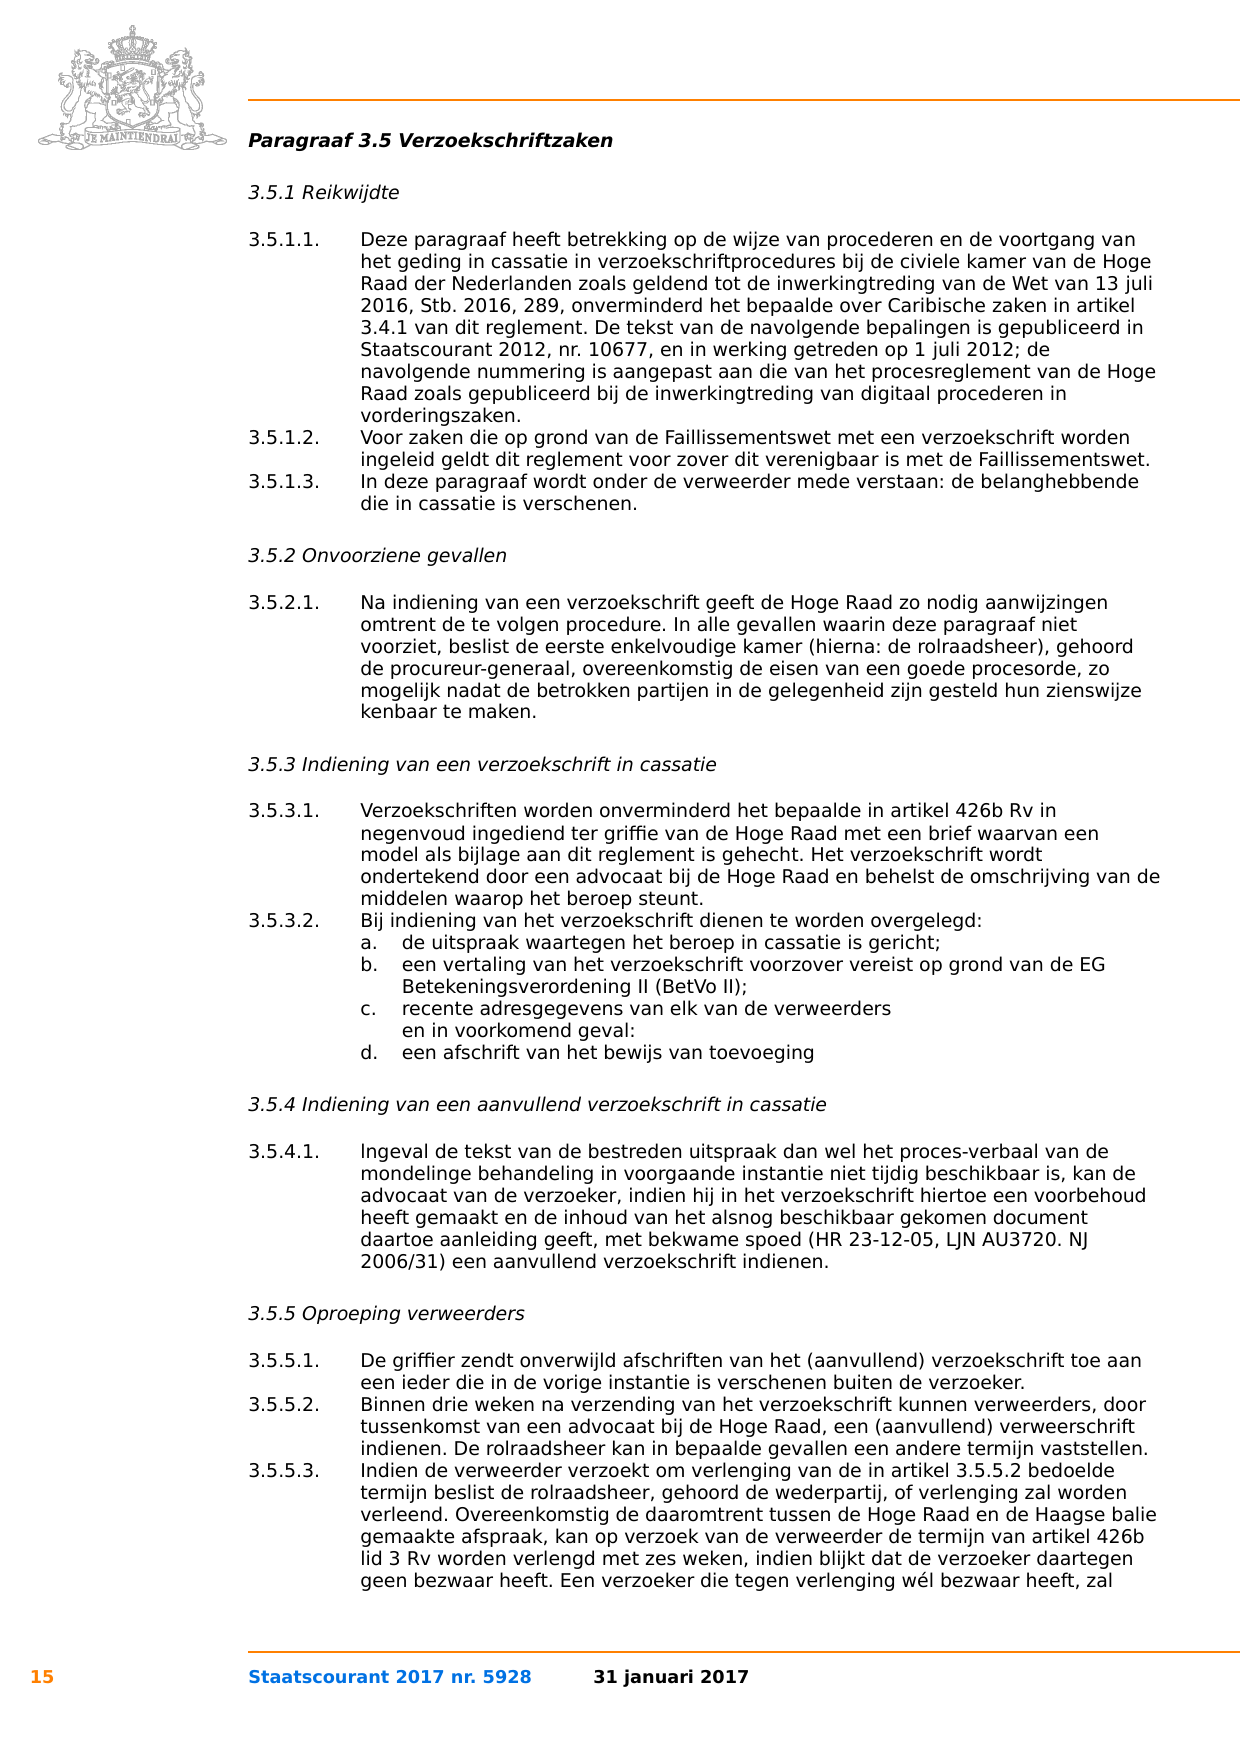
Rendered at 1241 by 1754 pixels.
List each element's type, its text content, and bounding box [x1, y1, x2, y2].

text 3.5.3.1. Verzoekschriften worden onverminderd het bepaalde in artikel 426b Rv in negenvoud ingediend ter griffie van de Hoge Raad met een brief waarvan een model als bijlage aan dit reglement is gehecht. Het verzoekschrift wordt ondertekend door een advocaat bij de Hoge Raad en behelst de omschrijving van de middelen waarop het beroep steunt. [248, 800, 1163, 910]
subtitle 3.5.4 Indiening van een aanvullend verzoekschrift in cassatie [248, 1094, 1163, 1116]
text en in voorkomend geval: [402, 1020, 1163, 1042]
subtitle Paragraaf 3.5 Verzoekschriftzaken [248, 130, 1163, 152]
subtitle 3.5.5 Oproeping verweerders [248, 1303, 1163, 1325]
subtitle 3.5.3 Indiening van een verzoekschrift in cassatie [248, 753, 1163, 775]
text 3.5.2.1. Na indiening van een verzoekschrift geeft de Hoge Raad zo nodig aanwijzingen omtrent de te volgen procedure. In alle gevallen waarin deze paragraaf niet voorziet, beslist de eerste enkelvoudige kamer (hierna: de rolraadsheer), gehoord de procureur-generaal, overeenkomstig de eisen van een goede procesorde, zo mogelijk nadat de betrokken partijen in de gelegenheid zijn gesteld hun zienswijze kenbaar te maken. [248, 592, 1163, 723]
subtitle 3.5.2 Onvoorziene gevallen [248, 544, 1163, 567]
text 3.5.5.2. Binnen drie weken na verzending van het verzoekschrift kunnen verweerders, door tussenkomst van een advocaat bij de Hoge Raad, een (aanvullend) verweerschrift indienen. De rolraadsheer kan in bepaalde gevallen een andere termijn vaststellen. [248, 1394, 1163, 1460]
text 3.5.5.3. Indien de verweerder verzoekt om verlenging van de in artikel 3.5.5.2 bedoelde termijn beslist de rolraadsheer, gehoord de wederpartij, of verlenging zal worden verleend. Overeenkomstig de daaromtrent tussen de Hoge Raad en de Haagse balie gemaakte afspraak, kan op verzoek van de verweerder de termijn van artikel 426b lid 3 Rv worden verlengd met zes weken, indien blijkt dat de verzoeker daartegen geen bezwaar heeft. Een verzoeker die tegen verlenging wél bezwaar heeft, zal [248, 1460, 1163, 1592]
text a. de uitspraak waartegen het beroep in cassatie is gericht; [360, 932, 1163, 954]
text 3.5.1.1. Deze paragraaf heeft betrekking op de wijze van procederen en de voortgang van het geding in cassatie in verzoekschriftprocedures bij de civiele kamer van de Hoge Raad der Nederlanden zoals geldend tot de inwerkingtreding van de Wet van 13 juli 2016, Stb. 2016, 289, onverminderd het bepaalde over Caribische zaken in artikel 3.4.1 van dit reglement. De tekst van de navolgende bepalingen is gepubliceerd in Staatscourant 2012, nr. 10677, en in werking getreden op 1 juli 2012; de navolgende nummering is aangepast aan die van het procesreglement van de Hoge Raad zoals gepubliceerd bij de inwerkingtreding van digitaal procederen in vorderingszaken. [248, 229, 1163, 427]
text 3.5.5.1. De griffier zendt onverwijld afschriften van het (aanvullend) verzoekschrift toe aan een ieder die in de vorige instantie is verschenen buiten de verzoeker. [248, 1350, 1163, 1394]
text 3.5.3.2. Bij indiening van het verzoekschrift dienen te worden overgelegd: [248, 910, 1163, 932]
text d. een afschrift van het bewijs van toevoeging [360, 1042, 1163, 1064]
text 3.5.4.1. lngeval de tekst van de bestreden uitspraak dan wel het proces-verbaal van de mondelinge behandeling in voorgaande instantie niet tijdig beschikbaar is, kan de advocaat van de verzoeker, indien hij in het verzoekschrift hiertoe een voorbehoud heeft gemaakt en de inhoud van het alsnog beschikbaar gekomen document daartoe aanleiding geeft, met bekwame spoed (HR 23-12-05, LJN AU3720. NJ 2006/31) een aanvullend verzoekschrift indienen. [248, 1141, 1163, 1273]
text b. een vertaling van het verzoekschrift voorzover vereist op grond van de EG Betekeningsverordening II (BetVo II); [360, 954, 1163, 998]
subtitle 3.5.1 Reikwijdte [248, 182, 1163, 204]
text c. recente adresgegevens van elk van de verweerders [360, 998, 1163, 1020]
text 3.5.1.2. Voor zaken die op grond van de Faillissementswet met een verzoekschrift worden ingeleid geldt dit reglement voor zover dit verenigbaar is met de Faillissementswet. [248, 427, 1163, 471]
text 3.5.1.3. In deze paragraaf wordt onder de verweerder mede verstaan: de belanghebbende die in cassatie is verschenen. [248, 471, 1163, 514]
picture [38, 25, 227, 150]
